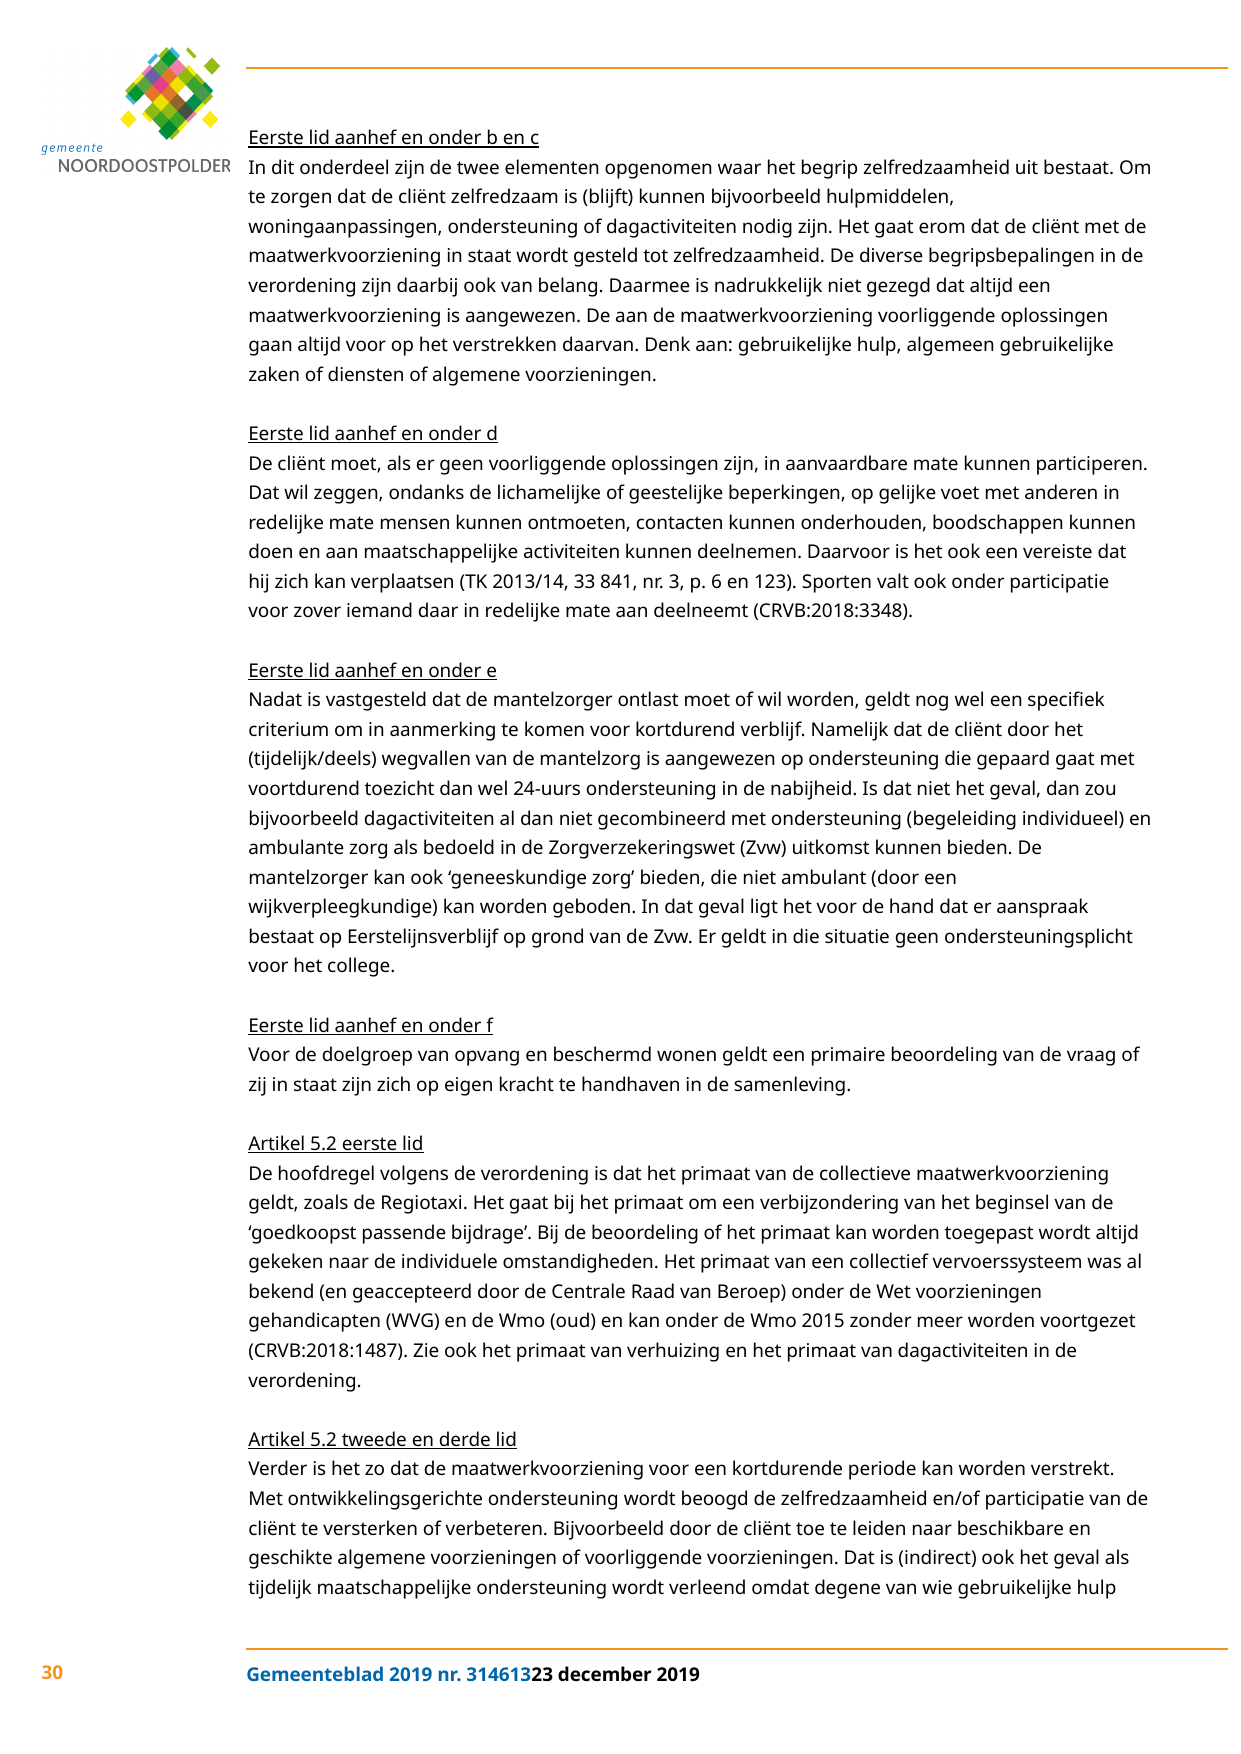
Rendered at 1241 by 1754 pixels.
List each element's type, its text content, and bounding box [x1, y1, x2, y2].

text De cliënt moet, als er geen voorliggende oplossingen zijn, in aanvaardbare mate kunnen participeren. Dat wil zeggen, ondanks de lichamelijke of geestelijke beperkingen, op gelijke voet met anderen in redelijke mate mensen kunnen ontmoeten, contacten kunnen onderhouden, boodschappen kunnen doen en aan maatschappelijke activiteiten kunnen deelnemen. Daarvoor is het ook een vereiste dat hij zich kan verplaatsen (TK 2013/14, 33 841, nr. 3, p. 6 en 123). Sporten valt ook onder participatie voor zover iemand daar in redelijke mate aan deelneemt (CRVB:2018:3348). [248, 450, 1152, 623]
text Eerste lid aanhef en onder d [248, 420, 1152, 446]
text De hoofdregel volgens de verordening is dat het primaat van de collectieve maatwerkvoorziening geldt, zoals de Regiotaxi. Het gaat bij het primaat om een verbijzondering van het beginsel van de ‘goedkoopst passende bijdrage’. Bij de beoordeling of het primaat kan worden toegepast wordt altijd gekeken naar de individuele omstandigheden. Het primaat van een collectief vervoerssysteem was al bekend (en geaccepteerd door de Centrale Raad van Beroep) onder de Wet voorzieningen gehandicapten (WVG) en de Wmo (oud) en kan onder de Wmo 2015 zonder meer worden voortgezet (CRVB:2018:1487). Zie ook het primaat van verhuizing en het primaat van dagactiviteiten in de verordening. [248, 1160, 1152, 1393]
text Eerste lid aanhef en onder f [248, 1012, 1152, 1038]
text Nadat is vastgesteld dat de mantelzorger ontlast moet of wil worden, geldt nog wel een specifiek criterium om in aanmerking te komen voor kortdurend verblijf. Namelijk dat de cliënt door het (tijdelijk/deels) wegvallen van de mantelzorg is aangewezen op ondersteuning die gepaard gaat met voortdurend toezicht dan wel 24-uurs ondersteuning in de nabijheid. Is dat niet het geval, dan zou bijvoorbeeld dagactiviteiten al dan niet gecombineerd met ondersteuning (begeleiding individueel) en ambulante zorg als bedoeld in de Zorgverzekeringswet (Zvw) uitkomst kunnen bieden. De mantelzorger kan ook ‘geneeskundige zorg’ bieden, die niet ambulant (door een wijkverpleegkundige) kan worden geboden. In dat geval ligt het voor de hand dat er aanspraak bestaat op Eerstelijnsverblijf op grond van de Zvw. Er geldt in die situatie geen ondersteuningsplicht voor het college. [248, 686, 1152, 978]
text Eerste lid aanhef en onder b en c [248, 124, 1152, 150]
text In dit onderdeel zijn de twee elementen opgenomen waar het begrip zelfredzaamheid uit bestaat. Om te zorgen dat de cliënt zelfredzaam is (blijft) kunnen bijvoorbeeld hulpmiddelen, woningaanpassingen, ondersteuning of dagactiviteiten nodig zijn. Het gaat erom dat de cliënt met de maatwerkvoorziening in staat wordt gesteld tot zelfredzaamheid. De diverse begripsbepalingen in de verordening zijn daarbij ook van belang. Daarmee is nadrukkelijk niet gezegd dat altijd een maatwerkvoorziening is aangewezen. De aan de maatwerkvoorziening voorliggende oplossingen gaan altijd voor op het verstrekken daarvan. Denk aan: gebruikelijke hulp, algemeen gebruikelijke zaken of diensten of algemene voorzieningen. [248, 154, 1152, 387]
text Eerste lid aanhef en onder e [248, 657, 1152, 683]
picture [41, 47, 231, 172]
text Voor de doelgroep van opvang en beschermd wonen geldt een primaire beoordeling van de vraag of zij in staat zijn zich op eigen kracht te handhaven in de samenleving. [248, 1041, 1152, 1097]
text Artikel 5.2 eerste lid [248, 1130, 1152, 1156]
text Artikel 5.2 tweede en derde lid [248, 1426, 1152, 1452]
text Verder is het zo dat de maatwerkvoorziening voor een kortdurende periode kan worden verstrekt. Met ontwikkelingsgerichte ondersteuning wordt beoogd de zelfredzaamheid en/of participatie van de cliënt te versterken of verbeteren. Bijvoorbeeld door de cliënt toe te leiden naar beschikbare en geschikte algemene voorzieningen of voorliggende voorzieningen. Dat is (indirect) ook het geval als tijdelijk maatschappelijke ondersteuning wordt verleend omdat degene van wie gebruikelijke hulp [248, 1456, 1152, 1600]
